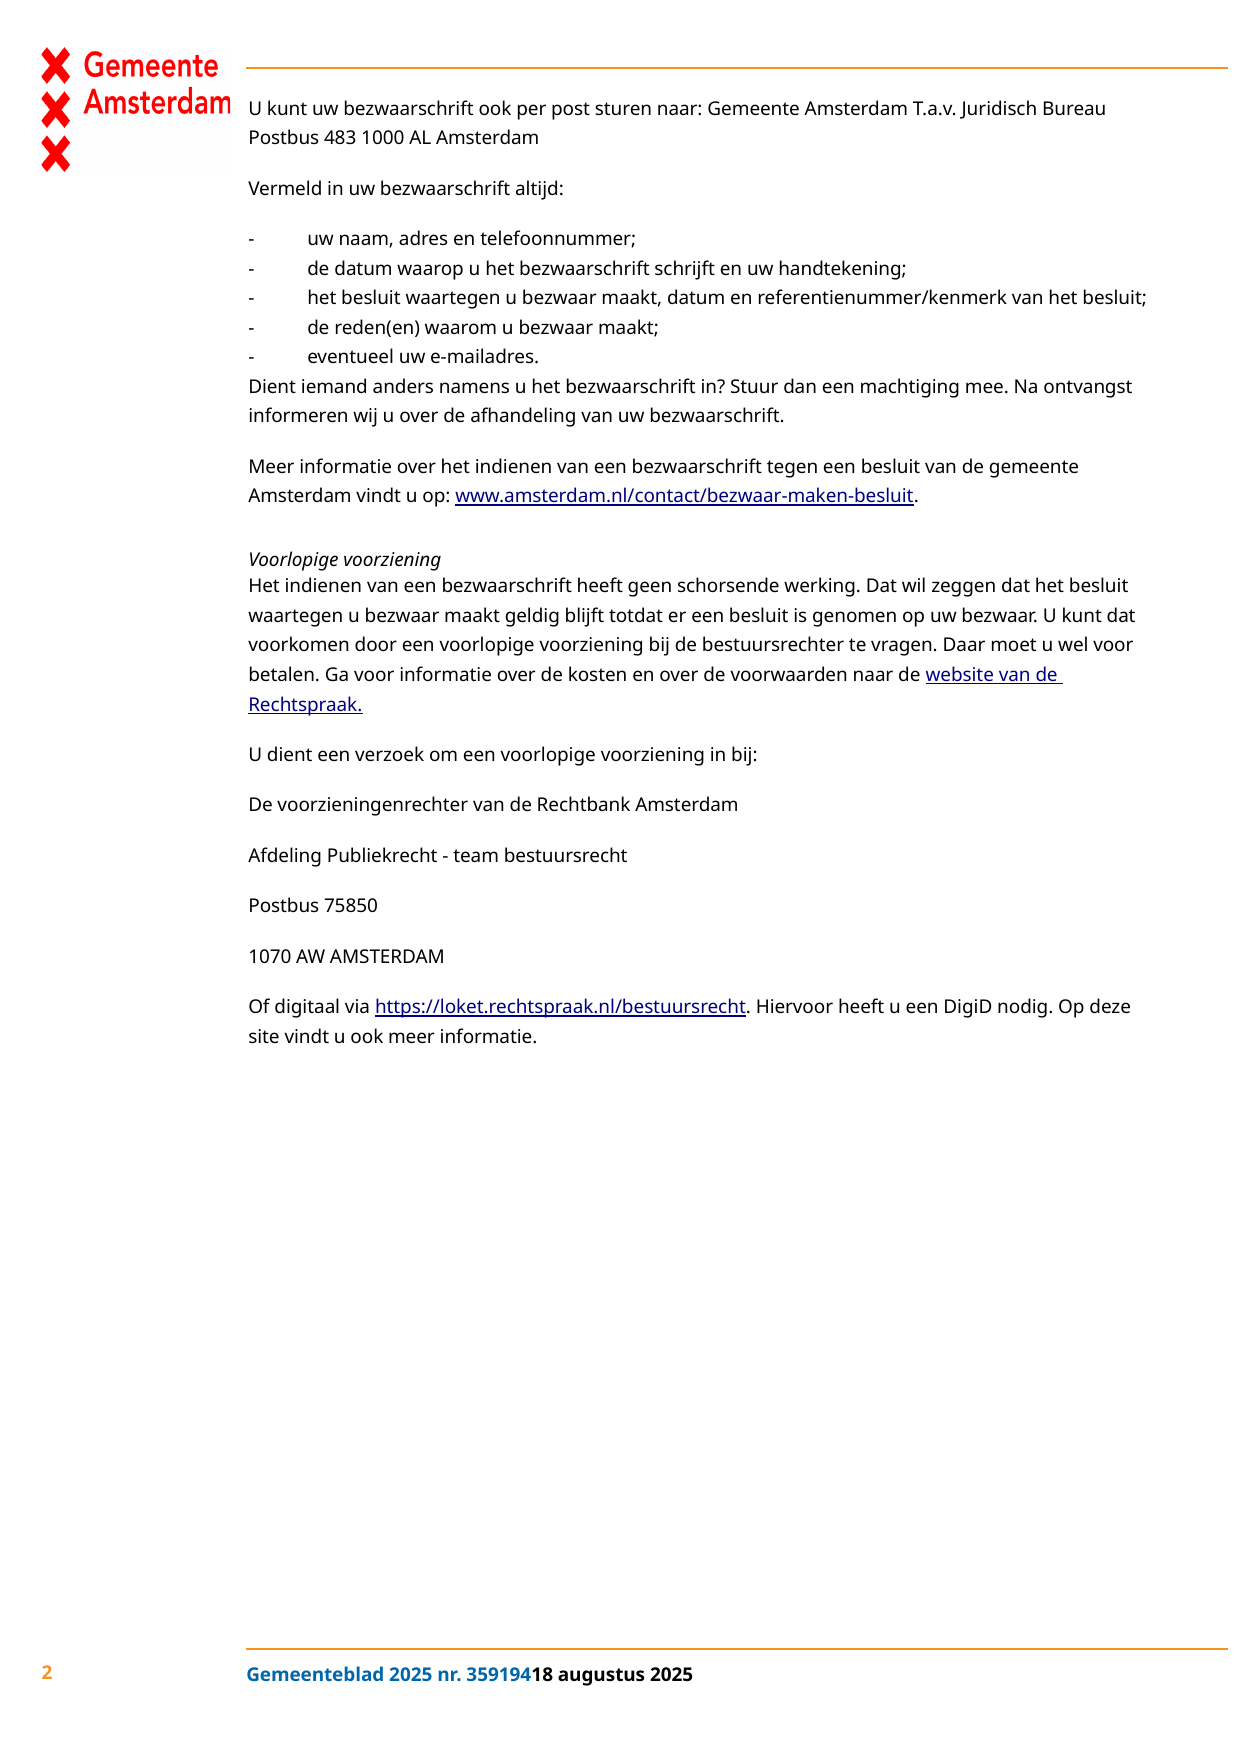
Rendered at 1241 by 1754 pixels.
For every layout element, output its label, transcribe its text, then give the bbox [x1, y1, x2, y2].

list de datum waarop u het bezwaarschrift schrijft en uw handtekening; [248, 255, 1152, 281]
list uw naam, adres en telefoonnummer; [248, 225, 1152, 251]
text Voorlopige voorziening [248, 547, 1152, 572]
text U kunt uw bezwaarschrift ook per post sturen naar: Gemeente Amsterdam T.a.v. Juridisch Bureau Postbus 483 1000 AL Amsterdam [248, 95, 1152, 150]
text Of digitaal via https://loket.rechtspraak.nl/bestuursrecht. Hiervoor heeft u een DigiD nodig. Op deze site vindt u ook meer informatie. [248, 993, 1152, 1048]
list de reden(en) waarom u bezwaar maakt; [248, 314, 1152, 340]
text Meer informatie over het indienen van een bezwaarschrift tegen een besluit van de gemeente Amsterdam vindt u op: www.amsterdam.nl/contact/bezwaar-maken-besluit. [248, 453, 1152, 508]
picture [41, 47, 231, 172]
text Afdeling Publiekrecht - team bestuursrecht [248, 842, 1152, 868]
text Vermeld in uw bezwaarschrift altijd: [248, 175, 1152, 201]
text Het indienen van een bezwaarschrift heeft geen schorsende werking. Dat wil zeggen dat het besluit waartegen u bezwaar maakt geldig blijft totdat er een besluit is genomen op uw bezwaar. U kunt dat voorkomen door een voorlopige voorziening bij de bestuursrechter te vragen. Daar moet u wel voor betalen. Ga voor informatie over de kosten en over de voorwaarden naar de website van de Rechtspraak. [248, 572, 1152, 716]
text De voorzieningenrechter van de Rechtbank Amsterdam [248, 792, 1152, 817]
list het besluit waartegen u bezwaar maakt, datum en referentienummer/kenmerk van het besluit; [248, 284, 1152, 310]
text Postbus 75850 [248, 892, 1152, 918]
text U dient een verzoek om een voorlopige voorziening in bij: [248, 741, 1152, 767]
text Dient iemand anders namens u het bezwaarschrift in? Stuur dan een machtiging mee. Na ontvangst informeren wij u over de afhandeling van uw bezwaarschrift. [248, 373, 1152, 428]
list eventueel uw e-mailadres. [248, 343, 1152, 369]
text 1070 AW AMSTERDAM [248, 943, 1152, 968]
